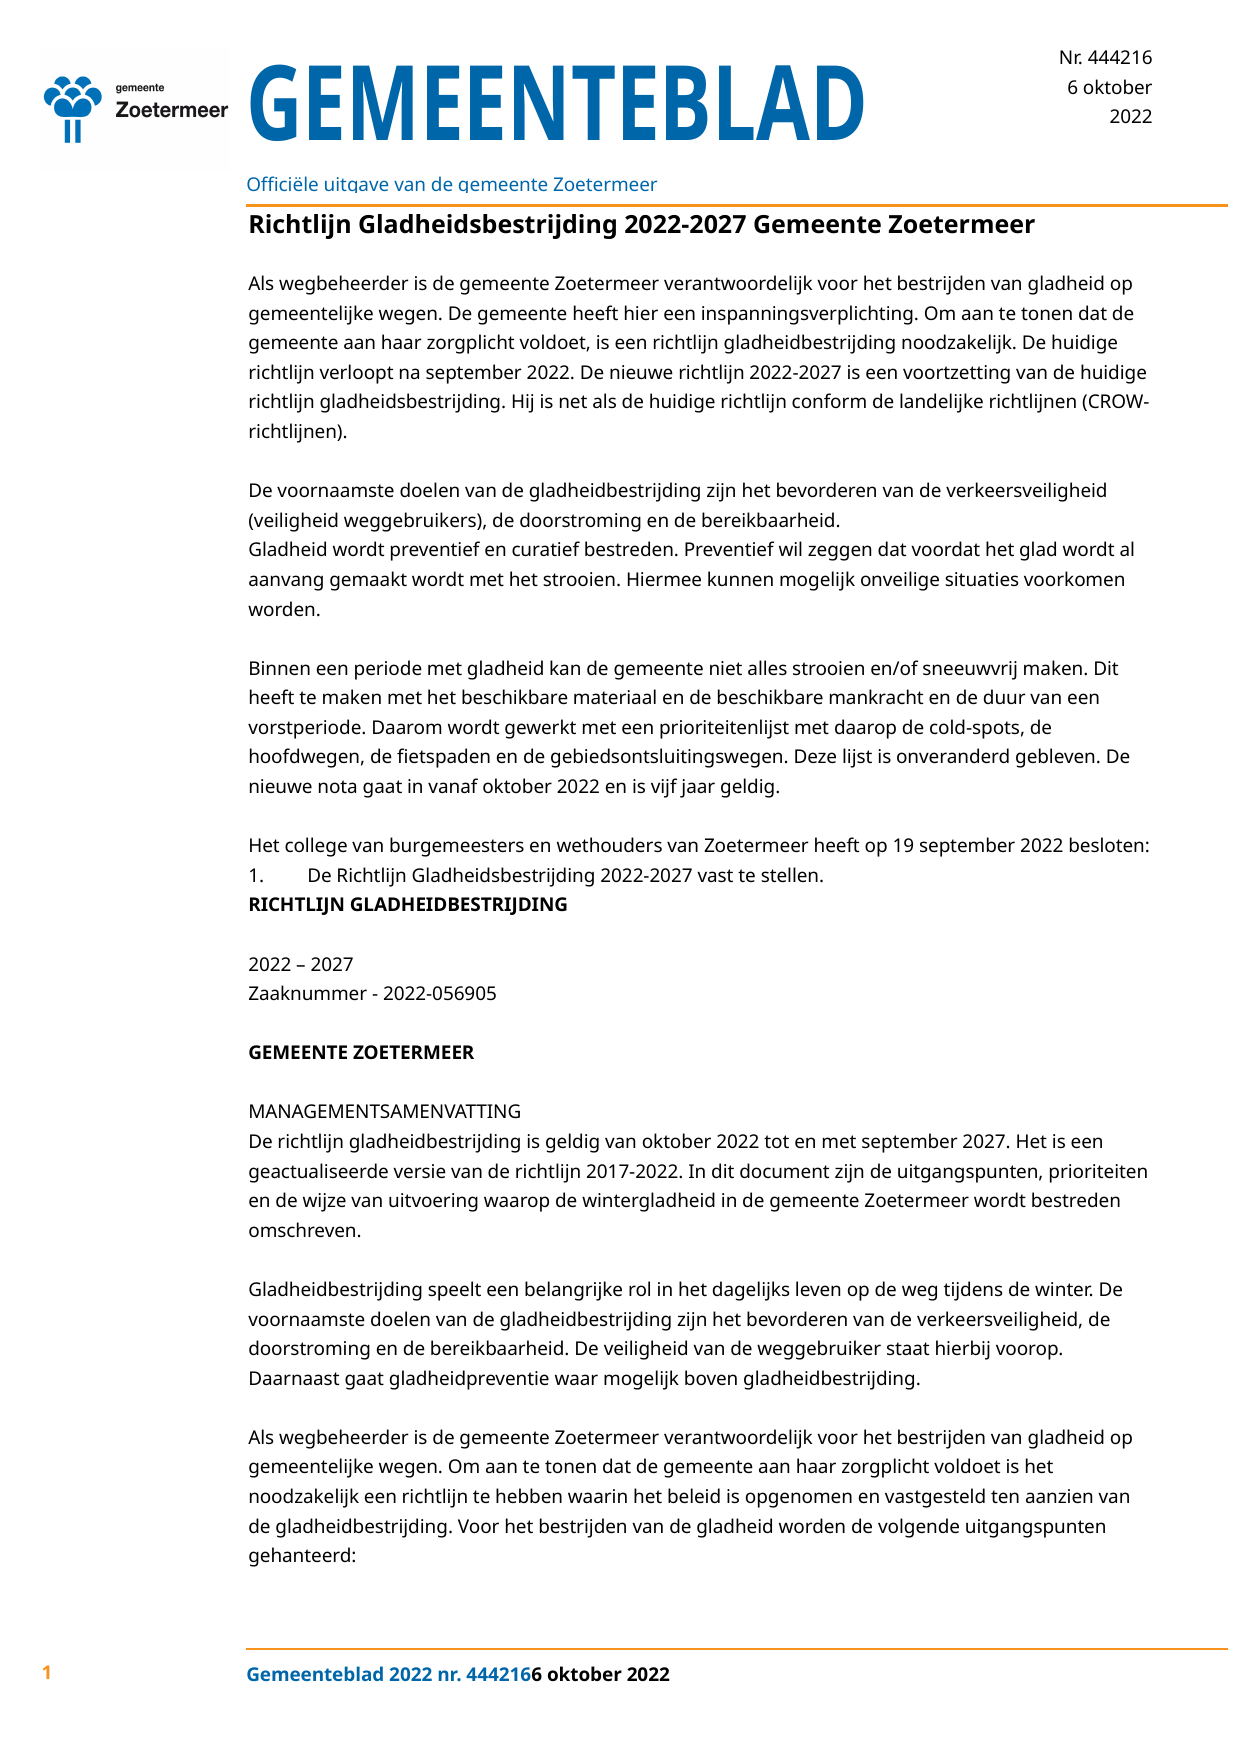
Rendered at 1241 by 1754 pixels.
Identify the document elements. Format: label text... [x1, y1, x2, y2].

picture [41, 47, 231, 172]
text Het college van burgemeesters en wethouders van Zoetermeer heeft op 19 september 2022 besloten: [248, 832, 1152, 858]
list De Richtlijn Gladheidsbestrijding 2022-2027 vast te stellen. [248, 862, 1152, 888]
text Richtlijn Gladheidsbestrijding 2022-2027 Gemeente Zoetermeer [248, 207, 1152, 241]
text De voornaamste doelen van de gladheidbestrijding zijn het bevorderen van de verkeersveiligheid (veiligheid weggebruikers), de doorstroming en de bereikbaarheid. [248, 477, 1152, 533]
text 2022 – 2027 [248, 951, 1152, 976]
text GEMEENTE ZOETERMEER [248, 1039, 1152, 1065]
text Zaaknummer - 2022-056905 [248, 980, 1152, 1006]
text De richtlijn gladheidbestrijding is geldig van oktober 2022 tot en met september 2027. Het is een geactualiseerde versie van de richtlijn 2017-2022. In dit document zijn de uitgangspunten, prioriteiten en de wijze van uitvoering waarop de wintergladheid in de gemeente Zoetermeer wordt bestreden omschreven. [248, 1128, 1152, 1243]
text MANAGEMENTSAMENVATTING [248, 1099, 1152, 1124]
text Binnen een periode met gladheid kan de gemeente niet alles strooien en/of sneeuwvrij maken. Dit heeft te maken met het beschikbare materiaal en de beschikbare mankracht en de duur van een vorstperiode. Daarom wordt gewerkt met een prioriteitenlijst met daarop de cold-spots, de hoofdwegen, de fietspaden en de gebiedsontsluitingswegen. Deze lijst is onveranderd gebleven. De nieuwe nota gaat in vanaf oktober 2022 en is vijf jaar geldig. [248, 655, 1152, 799]
text RICHTLIJN GLADHEIDBESTRIJDING [248, 892, 1152, 917]
text Gladheid wordt preventief en curatief bestreden. Preventief wil zeggen dat voordat het glad wordt al aanvang gemaakt wordt met het strooien. Hiermee kunnen mogelijk onveilige situaties voorkomen worden. [248, 537, 1152, 621]
text Gladheidbestrijding speelt een belangrijke rol in het dagelijks leven op de weg tijdens de winter. De voornaamste doelen van de gladheidbestrijding zijn het bevorderen van de verkeersveiligheid, de doorstroming en de bereikbaarheid. De veiligheid van de weggebruiker staat hierbij voorop. Daarnaast gaat gladheidpreventie waar mogelijk boven gladheidbestrijding. [248, 1276, 1152, 1391]
text Als wegbeheerder is de gemeente Zoetermeer verantwoordelijk voor het bestrijden van gladheid op gemeentelijke wegen. Om aan te tonen dat de gemeente aan haar zorgplicht voldoet is het noodzakelijk een richtlijn te hebben waarin het beleid is opgenomen en vastgesteld ten aanzien van de gladheidbestrijding. Voor het bestrijden van de gladheid worden de volgende uitgangspunten gehanteerd: [248, 1424, 1152, 1568]
text Als wegbeheerder is de gemeente Zoetermeer verantwoordelijk voor het bestrijden van gladheid op gemeentelijke wegen. De gemeente heeft hier een inspanningsverplichting. Om aan te tonen dat de gemeente aan haar zorgplicht voldoet, is een richtlijn gladheidbestrijding noodzakelijk. De huidige richtlijn verloopt na september 2022. De nieuwe richtlijn 2022-2027 is een voortzetting van de huidige richtlijn gladheidsbestrijding. Hij is net als de huidige richtlijn conform de landelijke richtlijnen (CROW-richtlijnen). [248, 270, 1152, 444]
